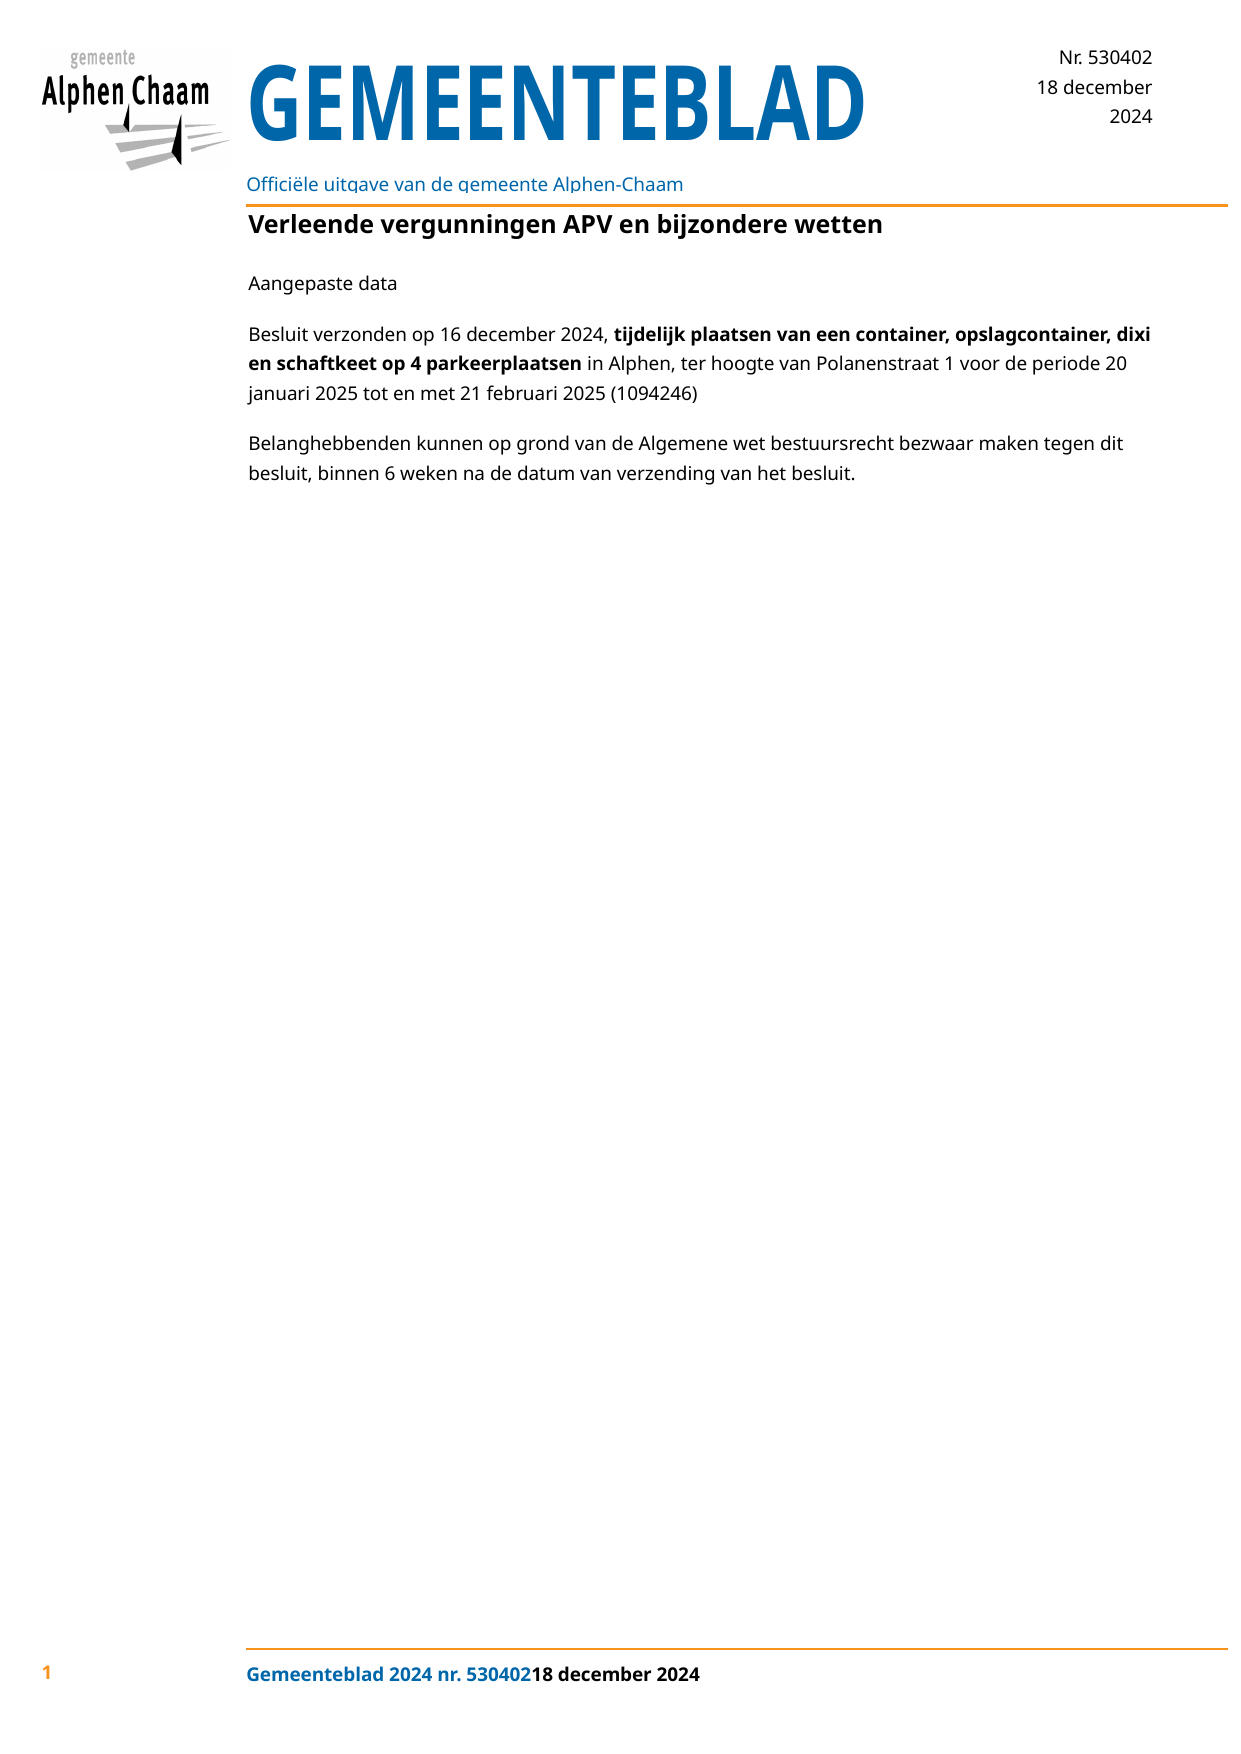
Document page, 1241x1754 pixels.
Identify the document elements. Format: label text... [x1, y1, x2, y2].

picture [41, 47, 231, 172]
text Besluit verzonden op 16 december 2024, tijdelijk plaatsen van een container, opslagcontainer, dixi en schaftkeet op 4 parkeerplaatsen in Alphen, ter hoogte van Polanenstraat 1 voor de periode 20 januari 2025 tot en met 21 februari 2025 (1094246) [248, 321, 1152, 406]
text Verleende vergunningen APV en bijzondere wetten [248, 207, 1152, 241]
text Belanghebbenden kunnen op grond van de Algemene wet bestuursrecht bezwaar maken tegen dit besluit, binnen 6 weken na de datum van verzending van het besluit. [248, 430, 1152, 486]
text Aangepaste data [248, 270, 1152, 296]
